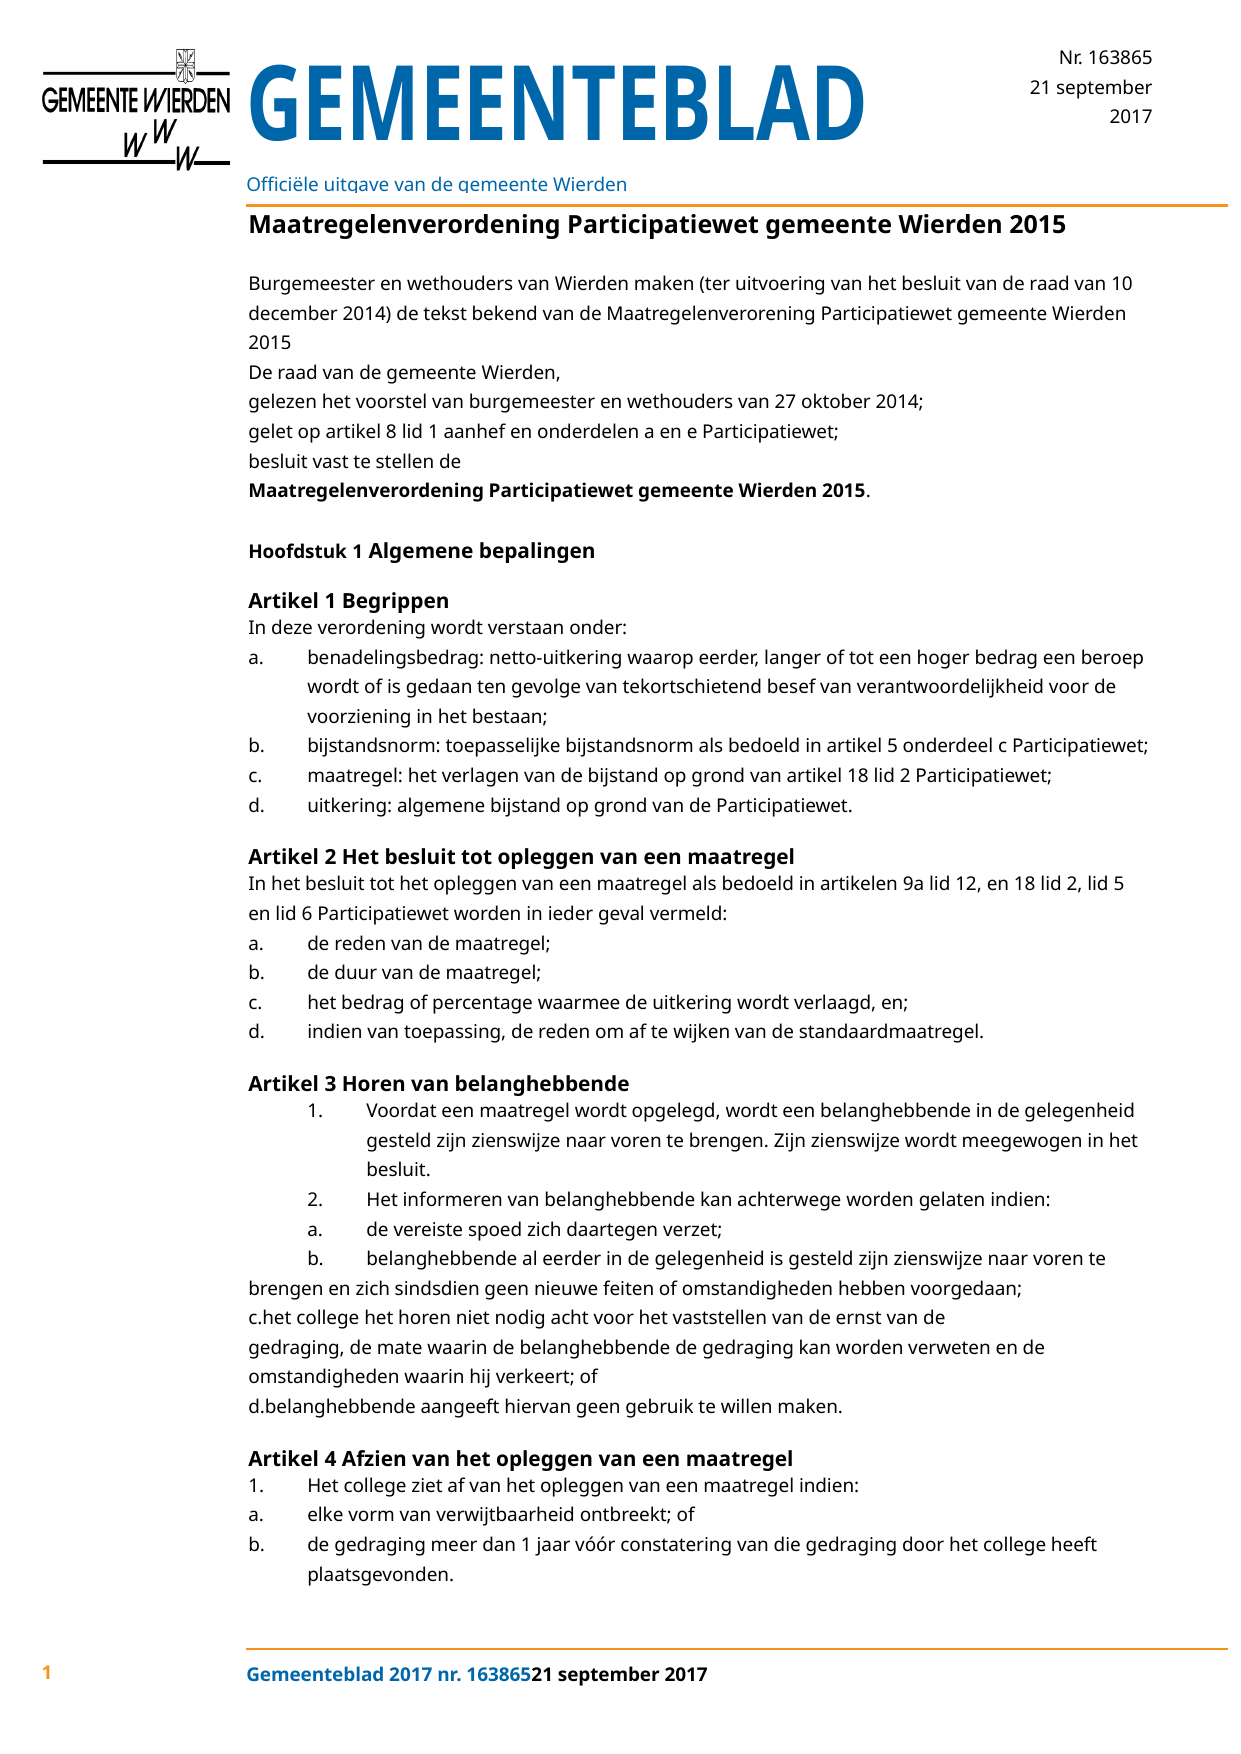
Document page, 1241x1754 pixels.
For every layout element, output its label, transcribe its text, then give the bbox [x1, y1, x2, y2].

text In deze verordening wordt verstaan onder: [248, 614, 1152, 640]
list de duur van de maatregel; [248, 959, 1152, 985]
text Artikel 2 Het besluit tot opleggen van een maatregel [248, 842, 1152, 871]
list Het college ziet af van het opleggen van een maatregel indien: [248, 1472, 1152, 1498]
text Artikel 1 Begrippen [248, 586, 1152, 614]
list indien van toepassing, de reden om af te wijken van de standaardmaatregel. [248, 1018, 1152, 1044]
text Maatregelenverordening Participatiewet gemeente Wierden 2015 [248, 207, 1152, 241]
text De raad van de gemeente Wierden, [248, 359, 1152, 385]
picture [41, 47, 231, 172]
text besluit vast te stellen de [248, 448, 1152, 473]
text Burgemeester en wethouders van Wierden maken (ter uitvoering van het besluit van de raad van 10 december 2014) de tekst bekend van de Maatregelenverorening Participatiewet gemeente Wierden 2015 [248, 270, 1152, 355]
list bijstandsnorm: toepasselijke bijstandsnorm als bedoeld in artikel 5 onderdeel c Participatiewet; [248, 733, 1152, 758]
text gelet op artikel 8 lid 1 aanhef en onderdelen a en e Participatiewet; [248, 418, 1152, 444]
text Artikel 3 Horen van belanghebbende [248, 1069, 1152, 1097]
text Artikel 4 Afzien van het opleggen van een maatregel [248, 1444, 1152, 1472]
list de reden van de maatregel; [248, 930, 1152, 956]
text gelezen het voorstel van burgemeester en wethouders van 27 oktober 2014; [248, 389, 1152, 414]
list benadelingsbedrag: netto-uitkering waarop eerder, langer of tot een hoger bedrag een beroep wordt of is gedaan ten gevolge van tekortschietend besef van verantwoordelijkheid voor de voorziening in het bestaan; [248, 644, 1152, 729]
list elke vorm van verwijtbaarheid ontbreekt; of [248, 1502, 1152, 1527]
text omstandigheden waarin hij verkeert; of [248, 1364, 1152, 1389]
list het bedrag of percentage waarmee de uitkering wordt verlaagd, en; [248, 989, 1152, 1015]
text brengen en zich sindsdien geen nieuwe feiten of omstandigheden hebben voorgedaan; [248, 1275, 1152, 1301]
list Het informeren van belanghebbende kan achterwege worden gelaten indien: [307, 1186, 1152, 1212]
list maatregel: het verlagen van de bijstand op grond van artikel 18 lid 2 Participatiewet; [248, 762, 1152, 788]
text Maatregelenverordening Participatiewet gemeente Wierden 2015. [248, 477, 1152, 503]
text gedraging, de mate waarin de belanghebbende de gedraging kan worden verweten en de [248, 1334, 1152, 1360]
text Hoofdstuk 1 Algemene bepalingen [248, 537, 1152, 565]
text c.het college het horen niet nodig acht voor het vaststellen van de ernst van de [248, 1304, 1152, 1330]
list Voordat een maatregel wordt opgelegd, wordt een belanghebbende in de gelegenheid gesteld zijn zienswijze naar voren te brengen. Zijn zienswijze wordt meegewogen in het besluit. [307, 1097, 1152, 1182]
text In het besluit tot het opleggen van een maatregel als bedoeld in artikelen 9a lid 12, en 18 lid 2, lid 5 en lid 6 Participatiewet worden in ieder geval vermeld: [248, 871, 1152, 926]
list de vereiste spoed zich daartegen verzet; [307, 1216, 1152, 1241]
list uitkering: algemene bijstand op grond van de Participatiewet. [248, 792, 1152, 817]
text d.belanghebbende aangeeft hiervan geen gebruik te willen maken. [248, 1393, 1152, 1419]
list de gedraging meer dan 1 jaar vóór constatering van die gedraging door het college heeft plaatsgevonden. [248, 1531, 1152, 1587]
list belanghebbende al eerder in de gelegenheid is gesteld zijn zienswijze naar voren te [307, 1245, 1152, 1271]
